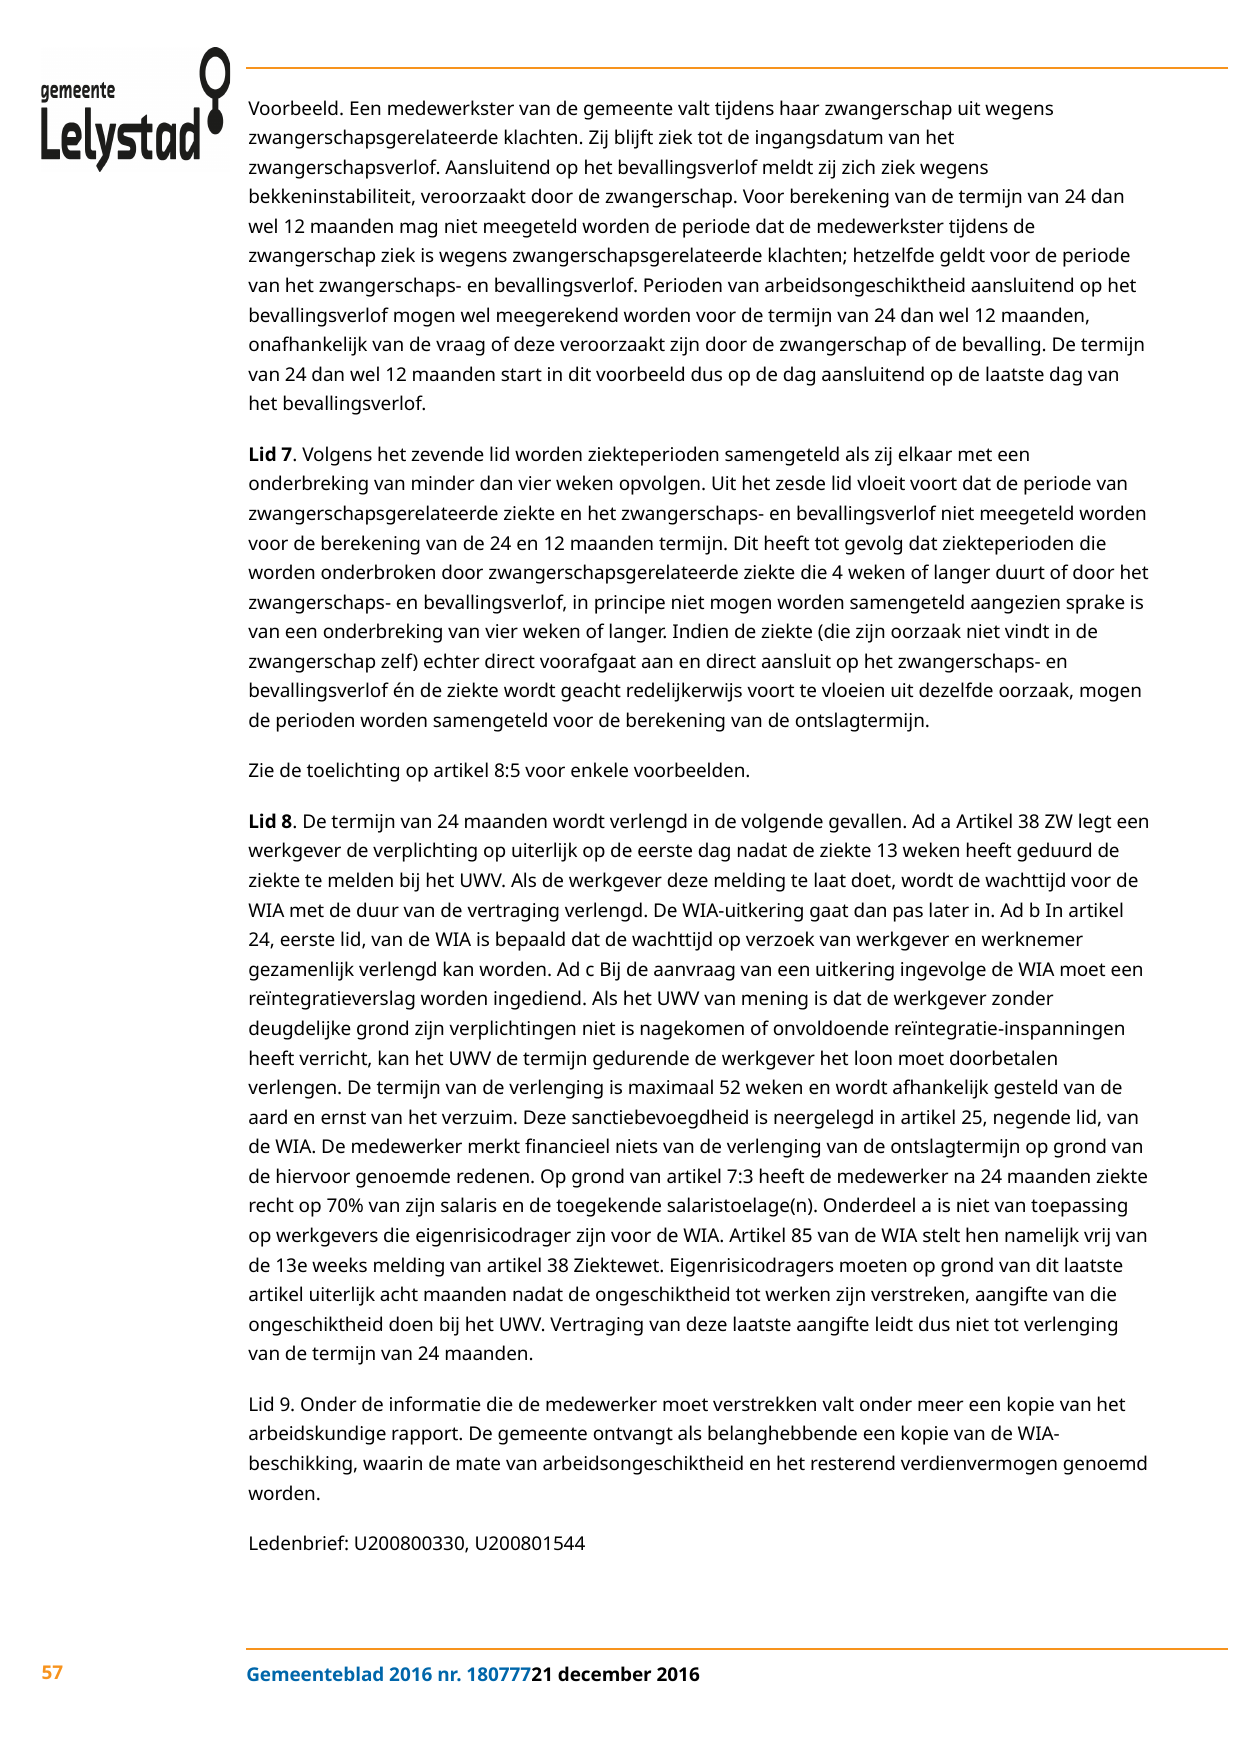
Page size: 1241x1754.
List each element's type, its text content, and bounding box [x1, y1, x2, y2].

text Lid 7. Volgens het zevende lid worden ziekteperioden samengeteld als zij elkaar met een onderbreking van minder dan vier weken opvolgen. Uit het zesde lid vloeit voort dat de periode van zwangerschapsgerelateerde ziekte en het zwangerschaps- en bevallingsverlof niet meegeteld worden voor de berekening van de 24 en 12 maanden termijn. Dit heeft tot gevolg dat ziekteperioden die worden onderbroken door zwangerschapsgerelateerde ziekte die 4 weken of langer duurt of door het zwangerschaps- en bevallingsverlof, in principe niet mogen worden samengeteld aangezien sprake is van een onderbreking van vier weken of langer. Indien de ziekte (die zijn oorzaak niet vindt in de zwangerschap zelf) echter direct voorafgaat aan en direct aansluit op het zwangerschaps- en bevallingsverlof én de ziekte wordt geacht redelijkerwijs voort te vloeien uit dezelfde oorzaak, mogen de perioden worden samengeteld voor de berekening van de ontslagtermijn. [248, 441, 1152, 733]
text Voorbeeld. Een medewerkster van de gemeente valt tijdens haar zwangerschap uit wegens zwangerschapsgerelateerde klachten. Zij blijft ziek tot de ingangsdatum van het zwangerschapsverlof. Aansluitend op het bevallingsverlof meldt zij zich ziek wegens bekkeninstabiliteit, veroorzaakt door de zwangerschap. Voor berekening van de termijn van 24 dan wel 12 maanden mag niet meegeteld worden de periode dat de medewerkster tijdens de zwangerschap ziek is wegens zwangerschapsgerelateerde klachten; hetzelfde geldt voor de periode van het zwangerschaps- en bevallingsverlof. Perioden van arbeidsongeschiktheid aansluitend op het bevallingsverlof mogen wel meegerekend worden voor de termijn van 24 dan wel 12 maanden, onafhankelijk van de vraag of deze veroorzaakt zijn door de zwangerschap of de bevalling. De termijn van 24 dan wel 12 maanden start in dit voorbeeld dus op de dag aansluitend op de laatste dag van het bevallingsverlof. [248, 95, 1152, 416]
text Lid 8. De termijn van 24 maanden wordt verlengd in de volgende gevallen. Ad a Artikel 38 ZW legt een werkgever de verplichting op uiterlijk op de eerste dag nadat de ziekte 13 weken heeft geduurd de ziekte te melden bij het UWV. Als de werkgever deze melding te laat doet, wordt de wachttijd voor de WIA met de duur van de vertraging verlengd. De WIA-uitkering gaat dan pas later in. Ad b In artikel 24, eerste lid, van de WIA is bepaald dat de wachttijd op verzoek van werkgever en werknemer gezamenlijk verlengd kan worden. Ad c Bij de aanvraag van een uitkering ingevolge de WIA moet een reïntegratieverslag worden ingediend. Als het UWV van mening is dat de werkgever zonder deugdelijke grond zijn verplichtingen niet is nagekomen of onvoldoende reïntegratie-inspanningen heeft verricht, kan het UWV de termijn gedurende de werkgever het loon moet doorbetalen verlengen. De termijn van de verlenging is maximaal 52 weken en wordt afhankelijk gesteld van de aard en ernst van het verzuim. Deze sanctiebevoegdheid is neergelegd in artikel 25, negende lid, van de WIA. De medewerker merkt financieel niets van de verlenging van de ontslagtermijn op grond van de hiervoor genoemde redenen. Op grond van artikel 7:3 heeft de medewerker na 24 maanden ziekte recht op 70% van zijn salaris en de toegekende salaristoelage(n). Onderdeel a is niet van toepassing op werkgevers die eigenrisicodrager zijn voor de WIA. Artikel 85 van de WIA stelt hen namelijk vrij van de 13e weeks melding van artikel 38 Ziektewet. Eigenrisicodragers moeten op grond van dit laatste artikel uiterlijk acht maanden nadat de ongeschiktheid tot werken zijn verstreken, aangifte van die ongeschiktheid doen bij het UWV. Vertraging van deze laatste aangifte leidt dus niet tot verlenging van de termijn van 24 maanden. [248, 808, 1152, 1366]
text Zie de toelichting op artikel 8:5 voor enkele voorbeelden. [248, 758, 1152, 783]
picture [41, 47, 231, 172]
text Ledenbrief: U200800330, U200801544 [248, 1530, 1152, 1556]
text Lid 9. Onder de informatie die de medewerker moet verstrekken valt onder meer een kopie van het arbeidskundige rapport. De gemeente ontvangt als belanghebbende een kopie van de WIA-beschikking, waarin de mate van arbeidsongeschiktheid en het resterend verdienvermogen genoemd worden. [248, 1391, 1152, 1506]
